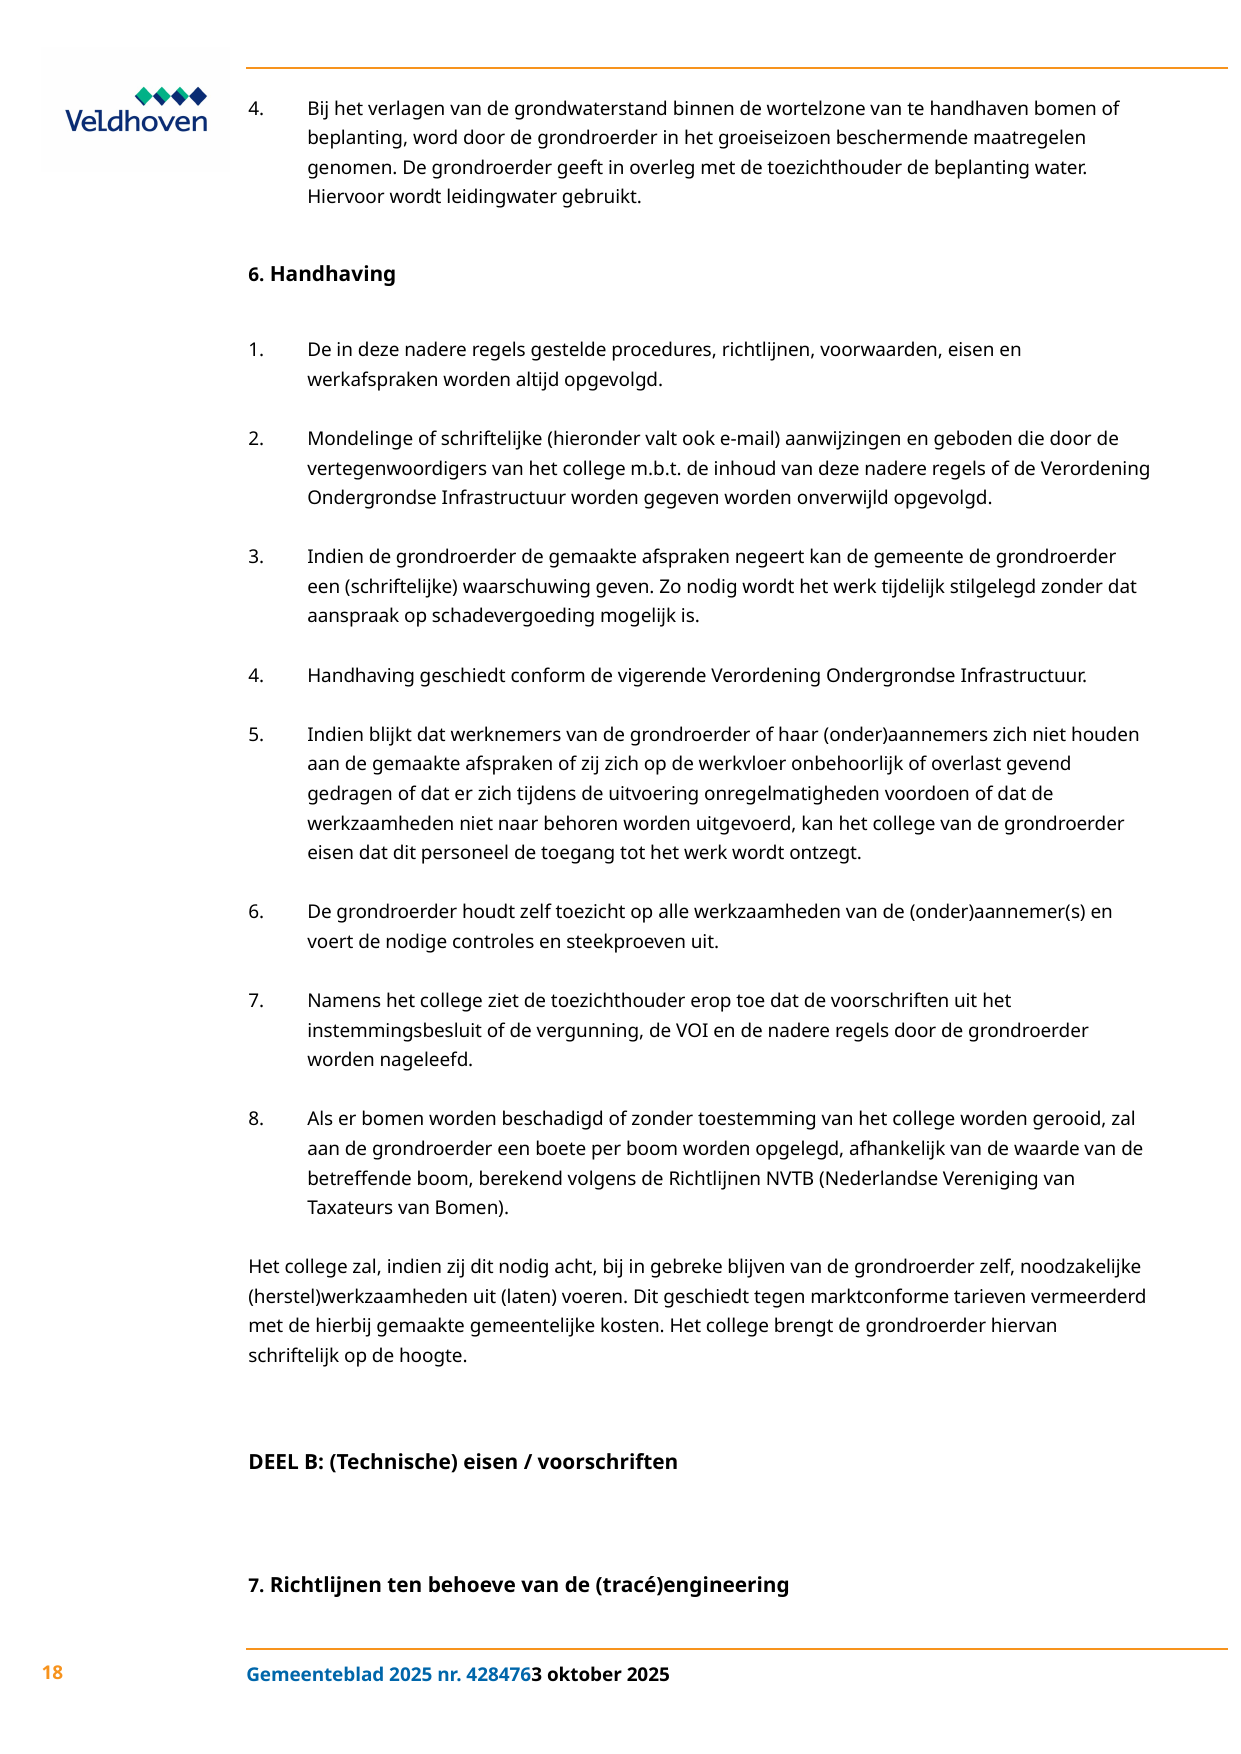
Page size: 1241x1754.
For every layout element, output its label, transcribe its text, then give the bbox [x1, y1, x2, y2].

text 7. Richtlijnen ten behoeve van de (tracé)engineering [248, 1570, 1152, 1599]
list Mondelinge of schriftelijke (hieronder valt ook e-mail) aanwijzingen en geboden die door de vertegenwoordigers van het college m.b.t. de inhoud van deze nadere regels of de Verordening Ondergrondse Infrastructuur worden gegeven worden onverwijld opgevolgd. [248, 425, 1152, 510]
list Als er bomen worden beschadigd of zonder toestemming van het college worden gerooid, zal aan de grondroerder een boete per boom worden opgelegd, afhankelijk van de waarde van de betreffende boom, berekend volgens de Richtlijnen NVTB (Nederlandse Vereniging van Taxateurs van Bomen). [248, 1106, 1152, 1220]
list De in deze nadere regels gestelde procedures, richtlijnen, voorwaarden, eisen en werkafspraken worden altijd opgevolgd. [248, 336, 1152, 392]
list Handhaving geschiedt conform de vigerende Verordening Ondergrondse Infrastructuur. [248, 662, 1152, 688]
text Het college zal, indien zij dit nodig acht, bij in gebreke blijven van de grondroerder zelf, noodzakelijke (herstel)werkzaamheden uit (laten) voeren. Dit geschiedt tegen marktconforme tarieven vermeerderd met de hierbij gemaakte gemeentelijke kosten. Het college brengt de grondroerder hiervan schriftelijk op de hoogte. [248, 1253, 1152, 1368]
list Namens het college ziet de toezichthouder erop toe dat de voorschriften uit het instemmingsbesluit of de vergunning, de VOI en de nadere regels door de grondroerder worden nageleefd. [248, 987, 1152, 1072]
text 6. Handhaving [248, 259, 1152, 287]
list Bij het verlagen van de grondwaterstand binnen de wortelzone van te handhaven bomen of beplanting, word door de grondroerder in het groeiseizoen beschermende maatregelen genomen. De grondroerder geeft in overleg met de toezichthouder de beplanting water. Hiervoor wordt leidingwater gebruikt. [248, 95, 1152, 209]
text DEEL B: (Technische) eisen / voorschriften [248, 1447, 1152, 1476]
list Indien blijkt dat werknemers van de grondroerder of haar (onder)aannemers zich niet houden aan de gemaakte afspraken of zij zich op de werkvloer onbehoorlijk of overlast gevend gedragen of dat er zich tijdens de uitvoering onregelmatigheden voordoen of dat de werkzaamheden niet naar behoren worden uitgevoerd, kan het college van de grondroerder eisen dat dit personeel de toegang tot het werk wordt ontzegt. [248, 721, 1152, 865]
list De grondroerder houdt zelf toezicht op alle werkzaamheden van de (onder)aannemer(s) en voert de nodige controles en steekproeven uit. [248, 898, 1152, 954]
list Indien de grondroerder de gemaakte afspraken negeert kan de gemeente de grondroerder een (schriftelijke) waarschuwing geven. Zo nodig wordt het werk tijdelijk stilgelegd zonder dat aanspraak op schadevergoeding mogelijk is. [248, 543, 1152, 628]
picture [41, 47, 231, 172]
